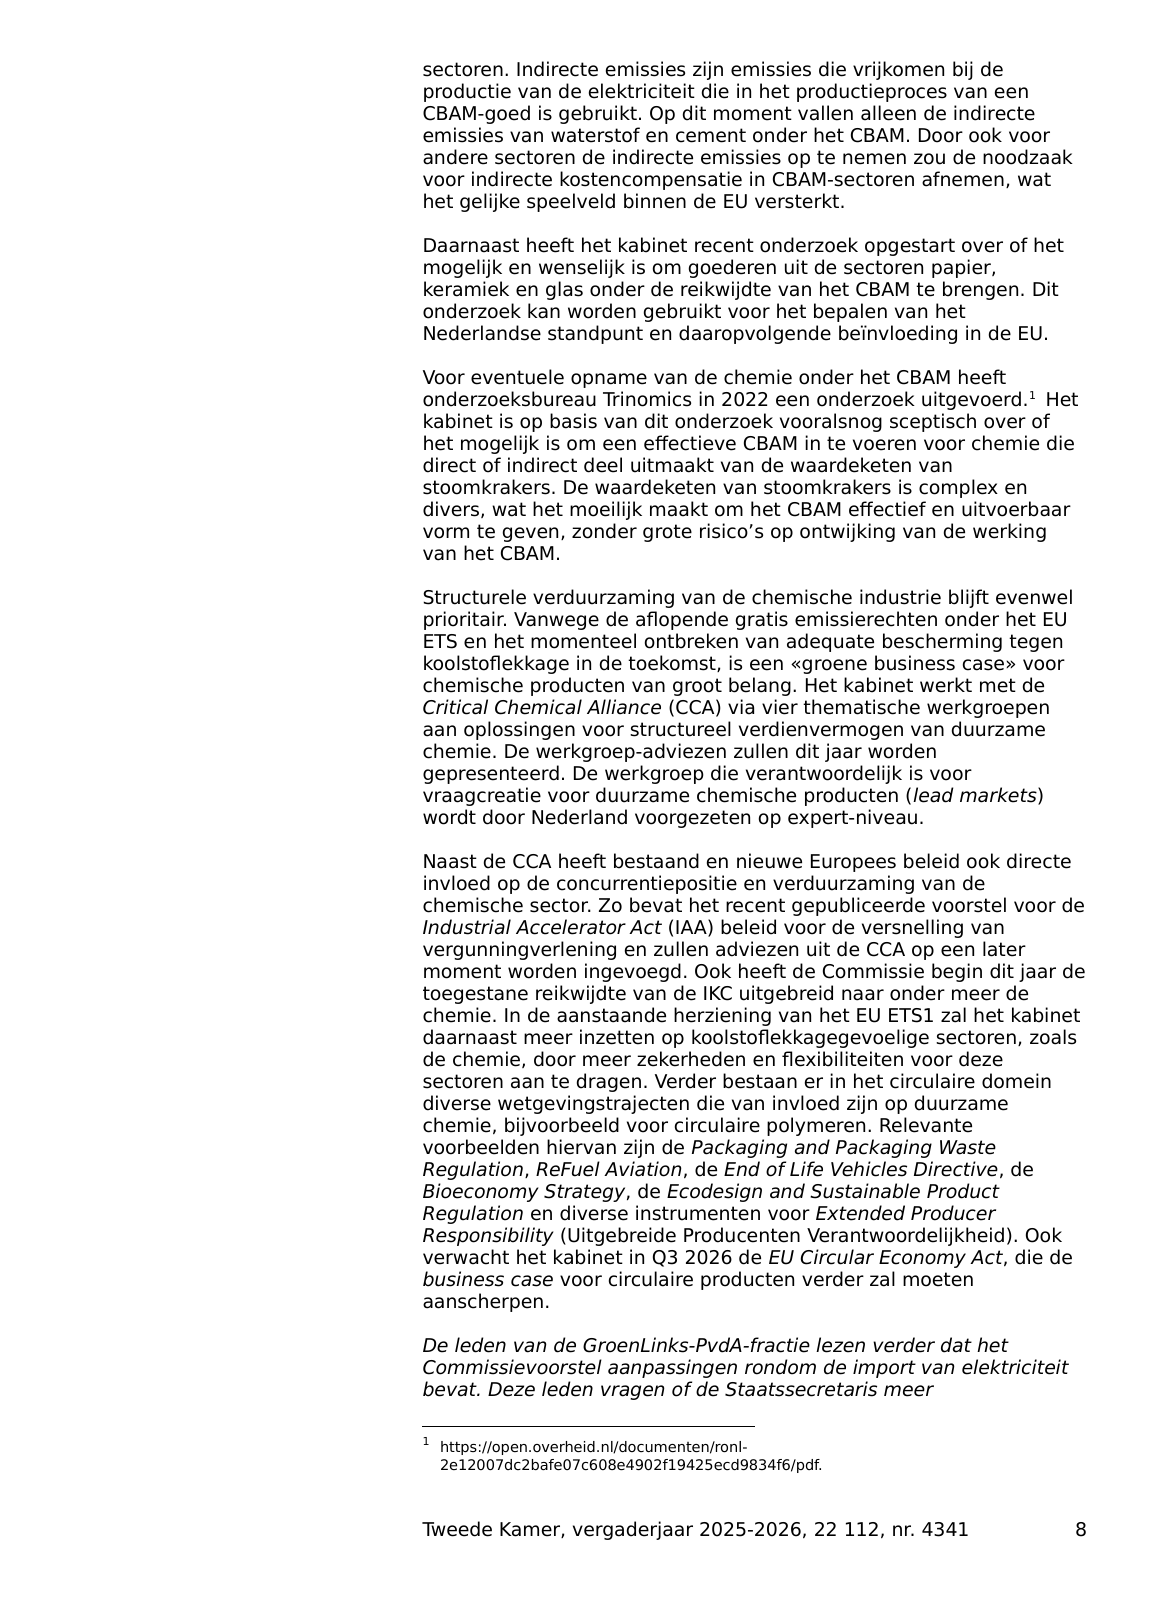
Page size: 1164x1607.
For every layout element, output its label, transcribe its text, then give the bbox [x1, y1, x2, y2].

text sectoren. Indirecte emissies zijn emissies die vrijkomen bij de productie van de elektriciteit die in het productieproces van een CBAM-goed is gebruikt. Op dit moment vallen alleen de indirecte emissies van waterstof en cement onder het CBAM. Door ook voor andere sectoren de indirecte emissies op te nemen zou de noodzaak voor indirecte kostencompensatie in CBAM-sectoren afnemen, wat het gelijke speelveld binnen de EU versterkt. [422, 59, 1087, 213]
text Naast de CCA heeft bestaand en nieuwe Europees beleid ook directe invloed op de concurrentiepositie en verduurzaming van de chemische sector. Zo bevat het recent gepubliceerde voorstel voor de Industrial Accelerator Act (IAA) beleid voor de versnelling van vergunningverlening en zullen adviezen uit de CCA op een later moment worden ingevoegd. Ook heeft de Commissie begin dit jaar de toegestane reikwijdte van de IKC uitgebreid naar onder meer de chemie. In de aanstaande herziening van het EU ETS1 zal het kabinet daarnaast meer inzetten op koolstoflekkagegevoelige sectoren, zoals de chemie, door meer zekerheden en flexibiliteiten voor deze sectoren aan te dragen. Verder bestaan er in het circulaire domein diverse wetgevingstrajecten die van invloed zijn op duurzame chemie, bijvoorbeeld voor circulaire polymeren. Relevante voorbeelden hiervan zijn de Packaging and Packaging Waste Regulation, ReFuel Aviation, de End of Life Vehicles Directive, de Bioeconomy Strategy, de Ecodesign and Sustainable Product Regulation en diverse instrumenten voor Extended Producer Responsibility (Uitgebreide Producenten Verantwoordelijkheid). Ook verwacht het kabinet in Q3 2026 de EU Circular Economy Act, die de business case voor circulaire producten verder zal moeten aanscherpen. [422, 851, 1087, 1313]
text Structurele verduurzaming van de chemische industrie blijft evenwel prioritair. Vanwege de aflopende gratis emissierechten onder het EU ETS en het momenteel ontbreken van adequate bescherming tegen koolstoflekkage in de toekomst, is een «groene business case» voor chemische producten van groot belang. Het kabinet werkt met de Critical Chemical Alliance (CCA) via vier thematische werkgroepen aan oplossingen voor structureel verdienvermogen van duurzame chemie. De werkgroep-adviezen zullen dit jaar worden gepresenteerd. De werkgroep die verantwoordelijk is voor vraagcreatie voor duurzame chemische producten (lead markets) wordt door Nederland voorgezeten op expert-niveau. [422, 587, 1087, 829]
text Daarnaast heeft het kabinet recent onderzoek opgestart over of het mogelijk en wenselijk is om goederen uit de sectoren papier, keramiek en glas onder de reikwijdte van het CBAM te brengen. Dit onderzoek kan worden gebruikt voor het bepalen van het Nederlandse standpunt en daaropvolgende beïnvloeding in de EU. [422, 235, 1087, 345]
text https://open.overheid.nl/documenten/ronl-2e12007dc2bafe07c608e4902f19425ecd9834f6/pdf. [422, 1435, 1087, 1474]
text Voor eventuele opname van de chemie onder het CBAM heeft onderzoeksbureau Trinomics in 2022 een onderzoek uitgevoerd. Het kabinet is op basis van dit onderzoek vooralsnog sceptisch over of het mogelijk is om een effectieve CBAM in te voeren voor chemie die direct of indirect deel uitmaakt van de waardeketen van stoomkrakers. De waardeketen van stoomkrakers is complex en divers, wat het moeilijk maakt om het CBAM effectief en uitvoerbaar vorm te geven, zonder grote risico’s op ontwijking van de werking van het CBAM. [422, 367, 1087, 565]
text De leden van de GroenLinks-PvdA-fractie lezen verder dat het Commissievoorstel aanpassingen rondom de import van elektriciteit bevat. Deze leden vragen of de Staatssecretaris meer [422, 1335, 1087, 1401]
